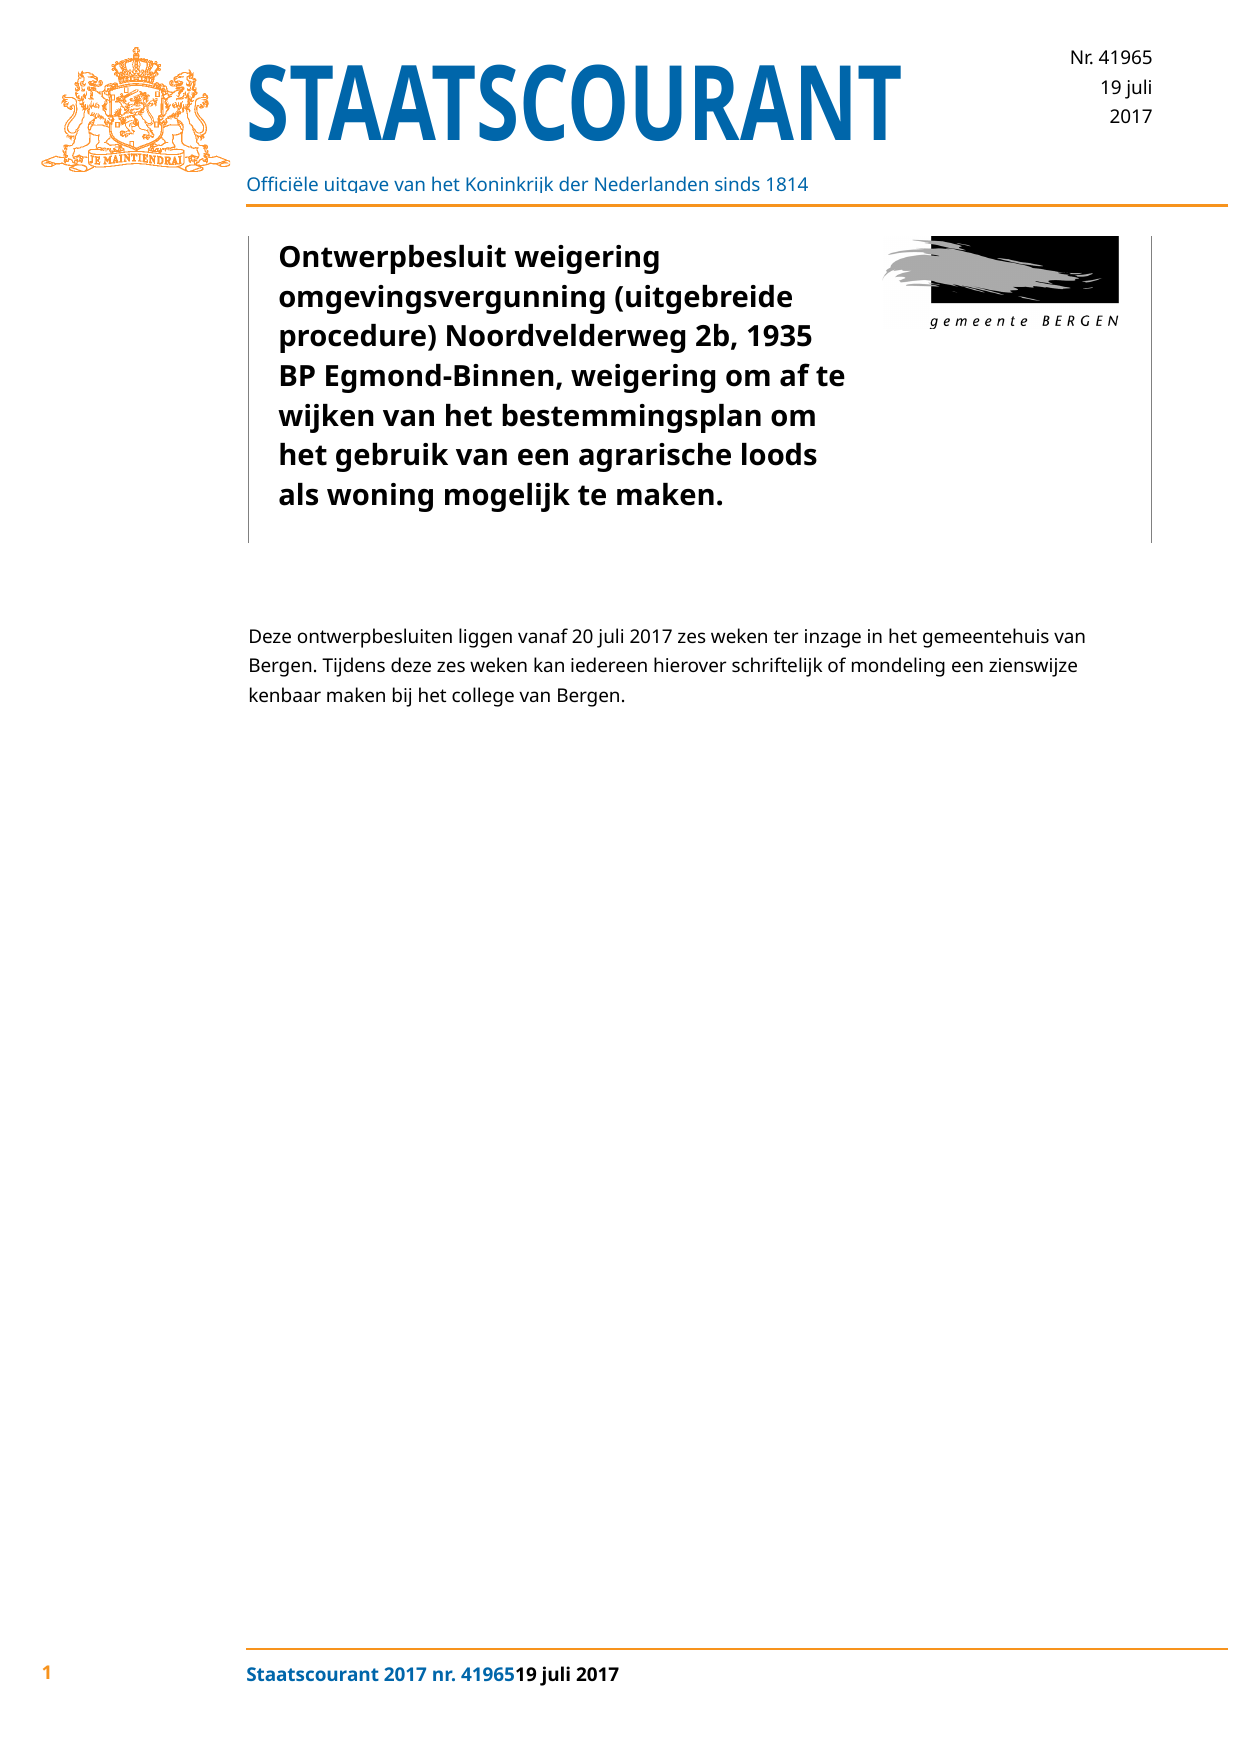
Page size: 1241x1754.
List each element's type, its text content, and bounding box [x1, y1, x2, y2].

text Deze ontwerpbesluiten liggen vanaf 20 juli 2017 zes weken ter inzage in het gemeentehuis van Bergen. Tijdens deze zes weken kan iedereen hierover schriftelijk of mondeling een zienswijze kenbaar maken bij het college van Bergen. [248, 623, 1152, 708]
picture [882, 236, 1119, 329]
picture [41, 47, 231, 172]
table_header [850, 236, 1151, 543]
table_header Ontwerpbesluit weigering omgevingsvergunning (uitgebreide procedure) Noordvelderweg 2b, 1935 BP Egmond-Binnen, weigering om af te wijken van het bestemmingsplan om het gebruik van een agrarische loods als woning mogelijk te maken. [249, 236, 850, 543]
